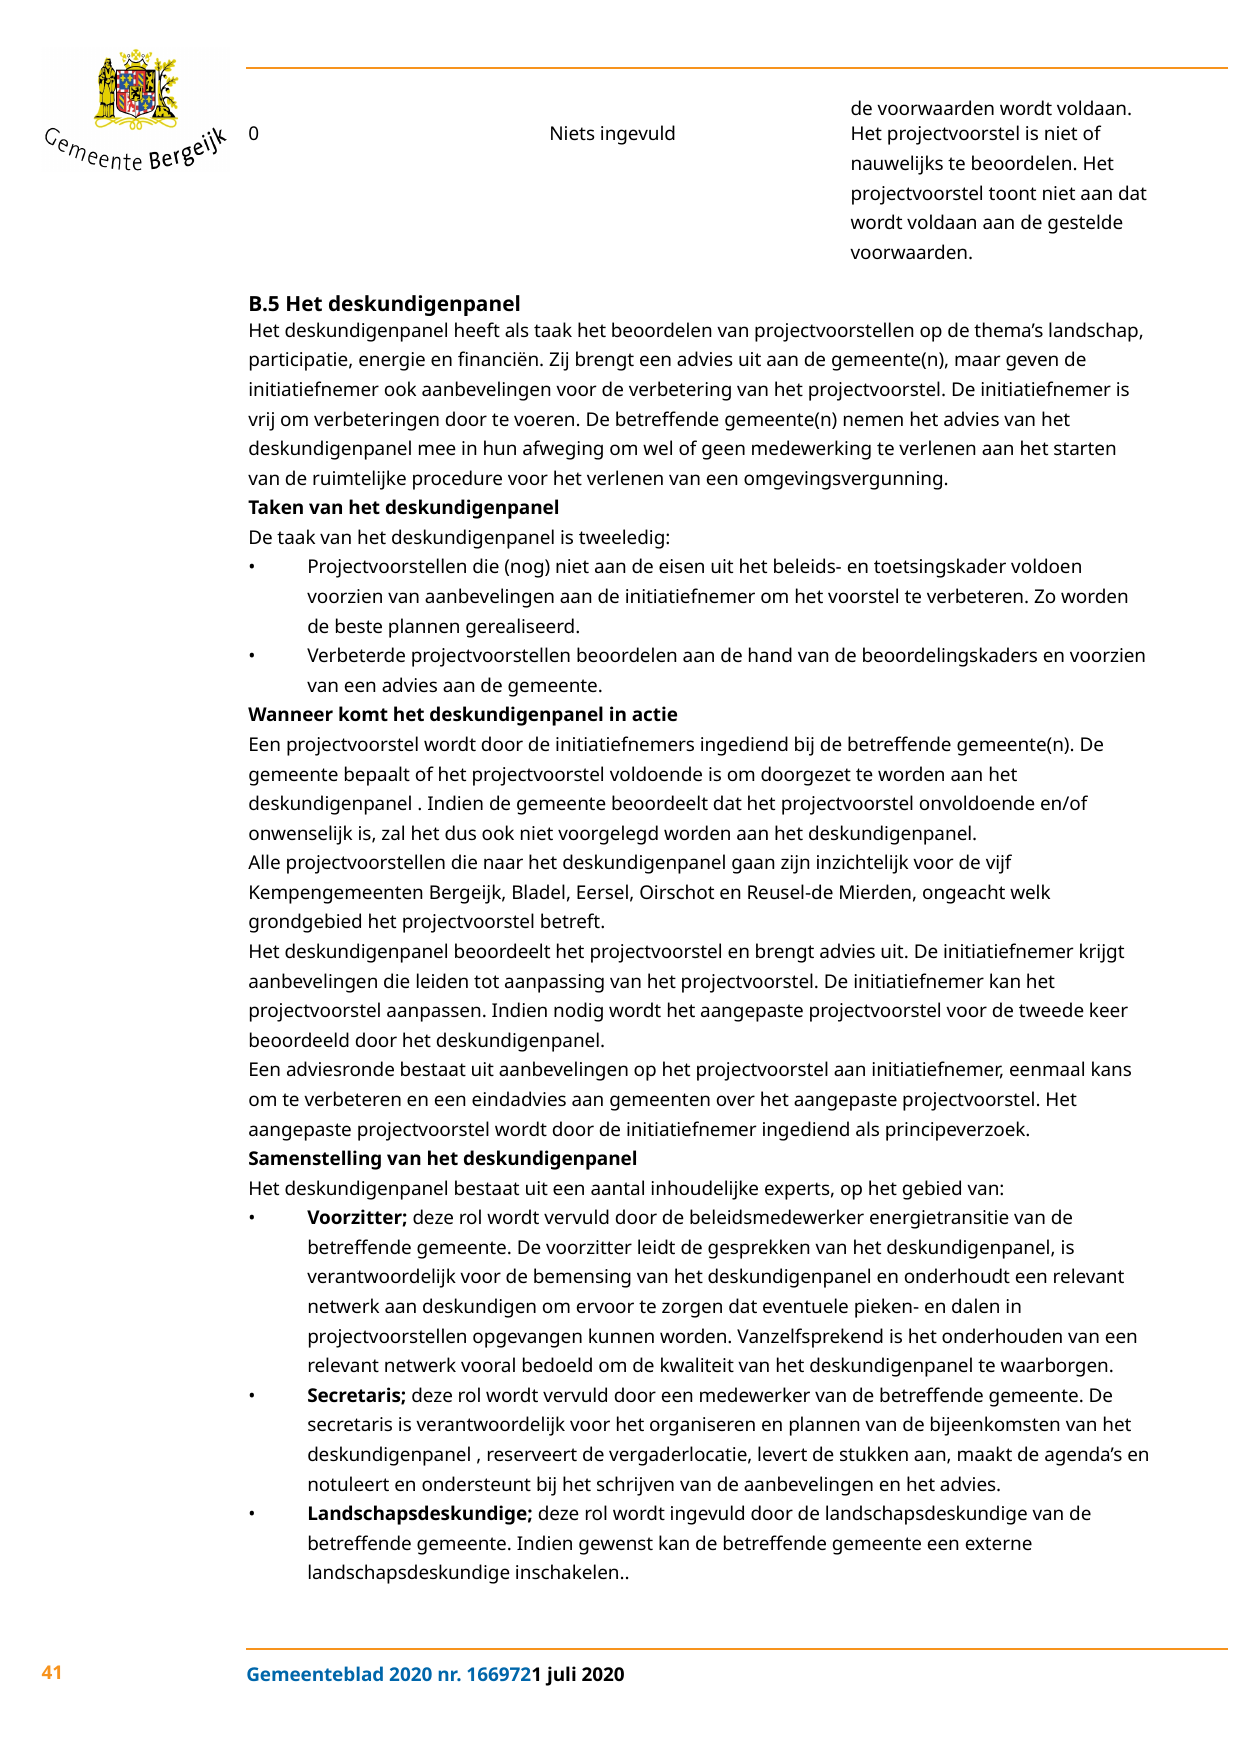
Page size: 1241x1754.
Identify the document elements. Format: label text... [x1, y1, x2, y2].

list Voorzitter; deze rol wordt vervuld door de beleidsmedewerker energietransitie van de betreffende gemeente. De voorzitter leidt de gesprekken van het deskundigenpanel, is verantwoordelijk voor de bemensing van het deskundigenpanel en onderhoudt een relevant netwerk aan deskundigen om ervoor te zorgen dat eventuele pieken- en dalen in projectvoorstellen opgevangen kunnen worden. Vanzelfsprekend is het onderhouden van een relevant netwerk vooral bedoeld om de kwaliteit van het deskundigenpanel te waarborgen. [248, 1204, 1152, 1378]
text Een adviesronde bestaat uit aanbevelingen op het projectvoorstel aan initiatiefnemer, eenmaal kans om te verbeteren en een eindadvies aan gemeenten over het aangepaste projectvoorstel. Het aangepaste projectvoorstel wordt door de initiatiefnemer ingediend als principeverzoek. [248, 1057, 1152, 1142]
list Verbeterde projectvoorstellen beoordelen aan de hand van de beoordelingskaders en voorzien van een advies aan de gemeente. [248, 642, 1152, 698]
table_cell [248, 95, 549, 121]
text Alle projectvoorstellen die naar het deskundigenpanel gaan zijn inzichtelijk voor de vijf Kempengemeenten Bergeijk, Bladel, Eersel, Oirschot en Reusel-de Mierden, ongeacht welk grondgebied het projectvoorstel betreft. [248, 849, 1152, 934]
list Landschapsdeskundige; deze rol wordt ingevuld door de landschapsdeskundige van de betreffende gemeente. Indien gewenst kan de betreffende gemeente een externe landschapsdeskundige inschakelen.. [248, 1500, 1152, 1585]
picture [41, 47, 231, 172]
text Taken van het deskundigenpanel [248, 494, 1152, 520]
text Een projectvoorstel wordt door de initiatiefnemers ingediend bij de betreffende gemeente(n). De gemeente bepaalt of het projectvoorstel voldoende is om doorgezet te worden aan het deskundigenpanel . Indien de gemeente beoordeelt dat het projectvoorstel onvoldoende en/of onwenselijk is, zal het dus ook niet voorgelegd worden aan het deskundigenpanel. [248, 731, 1152, 846]
list Secretaris; deze rol wordt vervuld door een medewerker van de betreffende gemeente. De secretaris is verantwoordelijk voor het organiseren en plannen van de bijeenkomsten van het deskundigenpanel , reserveert de vergaderlocatie, levert de stukken aan, maakt de agenda’s en notuleert en ondersteunt bij het schrijven van de aanbevelingen en het advies. [248, 1382, 1152, 1497]
table_cell Het projectvoorstel is niet of nauwelijks te beoordelen. Het projectvoorstel toont niet aan dat wordt voldaan aan de gestelde voorwaarden. [850, 121, 1152, 264]
table_cell 0 [248, 121, 549, 264]
text Wanneer komt het deskundigenpanel in actie [248, 702, 1152, 727]
text Het deskundigenpanel bestaat uit een aantal inhoudelijke experts, op het gebied van: [248, 1175, 1152, 1201]
text Het deskundigenpanel heeft als taak het beoordelen van projectvoorstellen op de thema’s landschap, participatie, energie en financiën. Zij brengt een advies uit aan de gemeente(n), maar geven de initiatiefnemer ook aanbevelingen voor de verbetering van het projectvoorstel. De initiatiefnemer is vrij om verbeteringen door te voeren. De betreffende gemeente(n) nemen het advies van het deskundigenpanel mee in hun afweging om wel of geen medewerking te verlenen aan het starten van de ruimtelijke procedure voor het verlenen van een omgevingsvergunning. [248, 317, 1152, 491]
text De taak van het deskundigenpanel is tweeledig: [248, 524, 1152, 550]
list Projectvoorstellen die (nog) niet aan de eisen uit het beleids- en toetsingskader voldoen voorzien van aanbevelingen aan de initiatiefnemer om het voorstel te verbeteren. Zo worden de beste plannen gerealiseerd. [248, 554, 1152, 639]
text B.5 Het deskundigenpanel [248, 289, 1152, 317]
text Het deskundigenpanel beoordeelt het projectvoorstel en brengt advies uit. De initiatiefnemer krijgt aanbevelingen die leiden tot aanpassing van het projectvoorstel. De initiatiefnemer kan het projectvoorstel aanpassen. Indien nodig wordt het aangepaste projectvoorstel voor de tweede keer beoordeeld door het deskundigenpanel. [248, 938, 1152, 1053]
table_cell Niets ingevuld [549, 121, 850, 264]
table_cell [549, 95, 850, 121]
table_cell de voorwaarden wordt voldaan. [850, 95, 1152, 121]
text Samenstelling van het deskundigenpanel [248, 1145, 1152, 1171]
